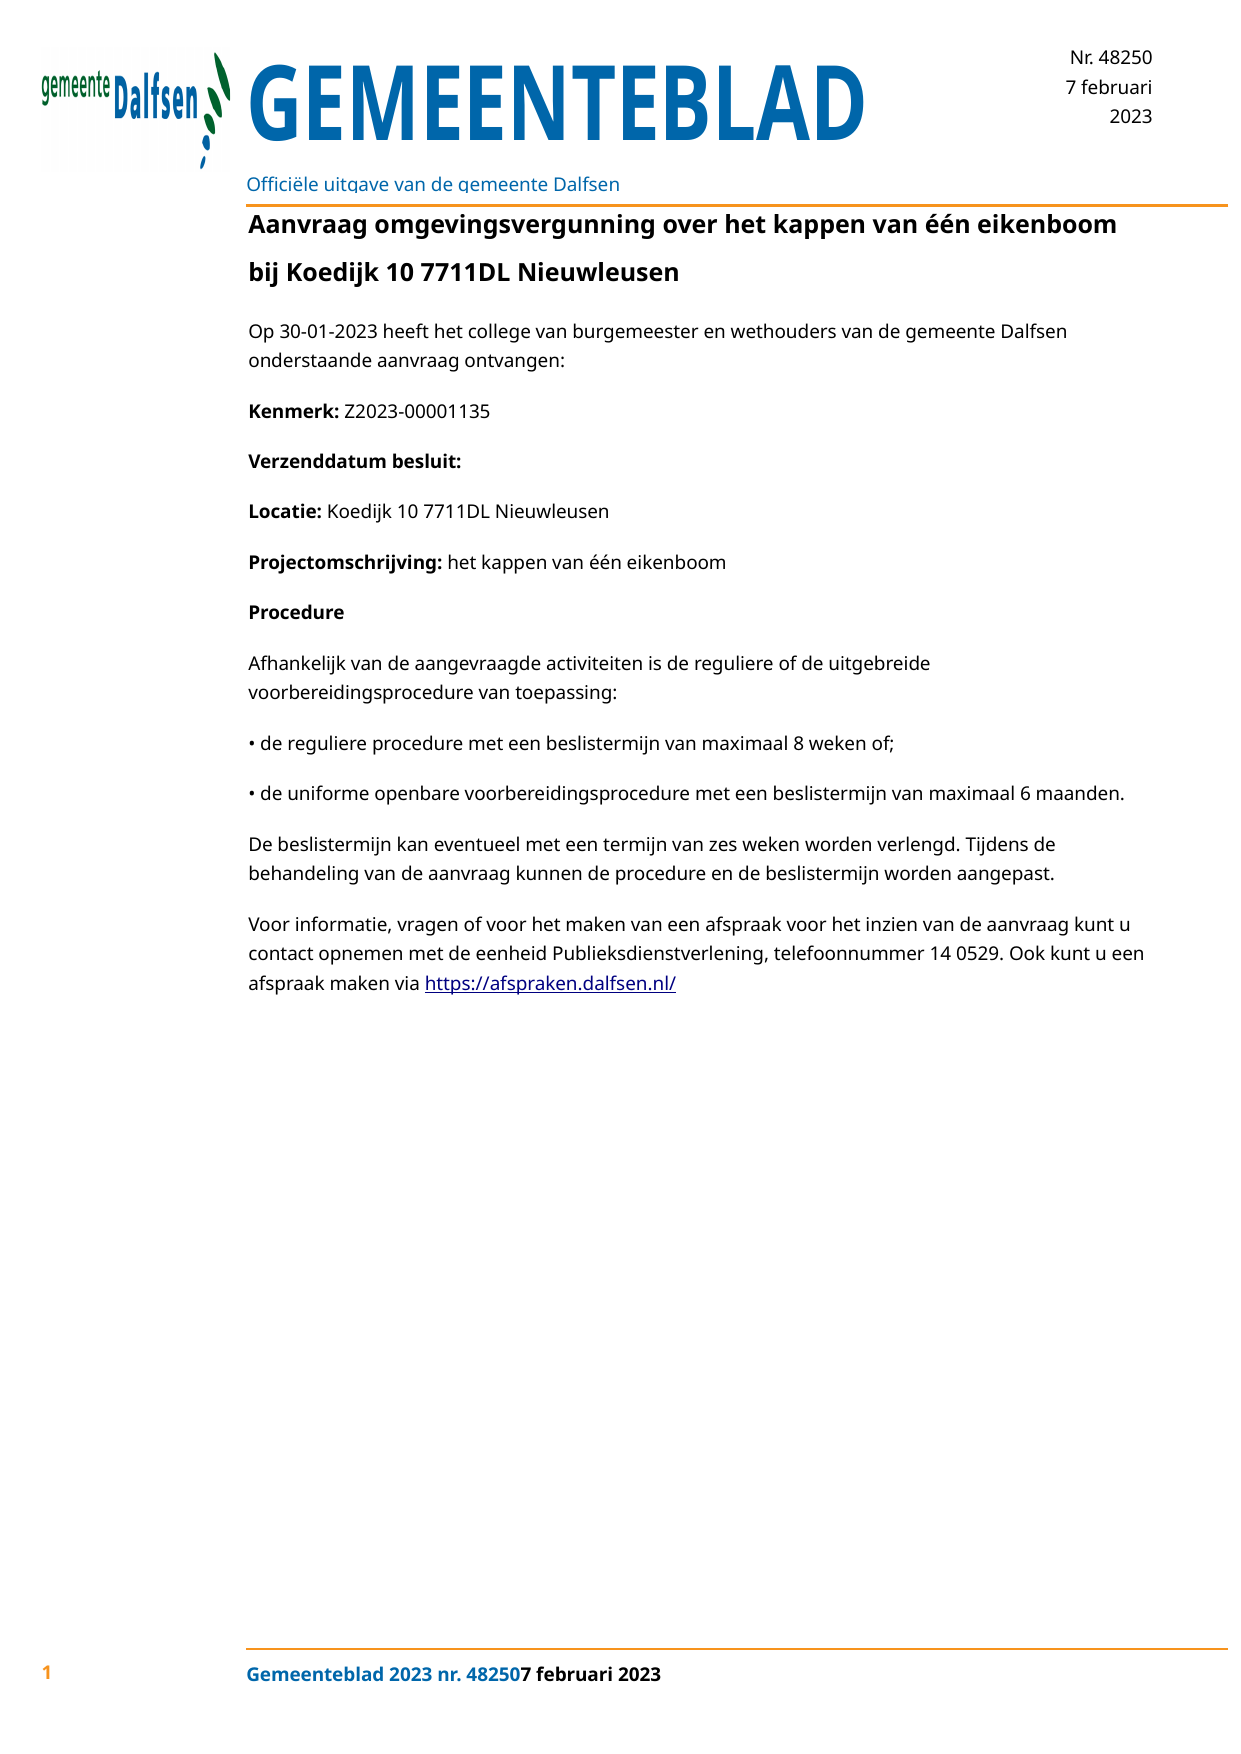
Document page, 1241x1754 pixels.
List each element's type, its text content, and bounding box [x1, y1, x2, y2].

text Voor informatie, vragen of voor het maken van een afspraak voor het inzien van de aanvraag kunt u contact opnemen met de eenheid Publieksdienstverlening, telefoonnummer 14 0529. Ook kunt u een afspraak maken via https://afspraken.dalfsen.nl/ [248, 911, 1152, 996]
picture [41, 47, 231, 172]
text Verzenddatum besluit: [248, 448, 1152, 474]
text Procedure [248, 599, 1152, 625]
text Kenmerk: Z2023-00001135 [248, 398, 1152, 424]
text Afhankelijk van de aangevraagde activiteiten is de reguliere of de uitgebreide voorbereidingsprocedure van toepassing: [248, 650, 1152, 705]
text Aanvraag omgevingsvergunning over het kappen van één eikenboom bij Koedijk 10 7711DL Nieuwleusen [248, 207, 1152, 288]
text Locatie: Koedijk 10 7711DL Nieuwleusen [248, 499, 1152, 524]
text Op 30-01-2023 heeft het college van burgemeester en wethouders van de gemeente Dalfsen onderstaande aanvraag ontvangen: [248, 318, 1152, 373]
text • de reguliere procedure met een beslistermijn van maximaal 8 weken of; [248, 730, 1152, 756]
text De beslistermijn kan eventueel met een termijn van zes weken worden verlengd. Tijdens de behandeling van de aanvraag kunnen de procedure en de beslistermijn worden aangepast. [248, 831, 1152, 886]
text • de uniforme openbare voorbereidingsprocedure met een beslistermijn van maximaal 6 maanden. [248, 780, 1152, 806]
text Projectomschrijving: het kappen van één eikenboom [248, 549, 1152, 575]
